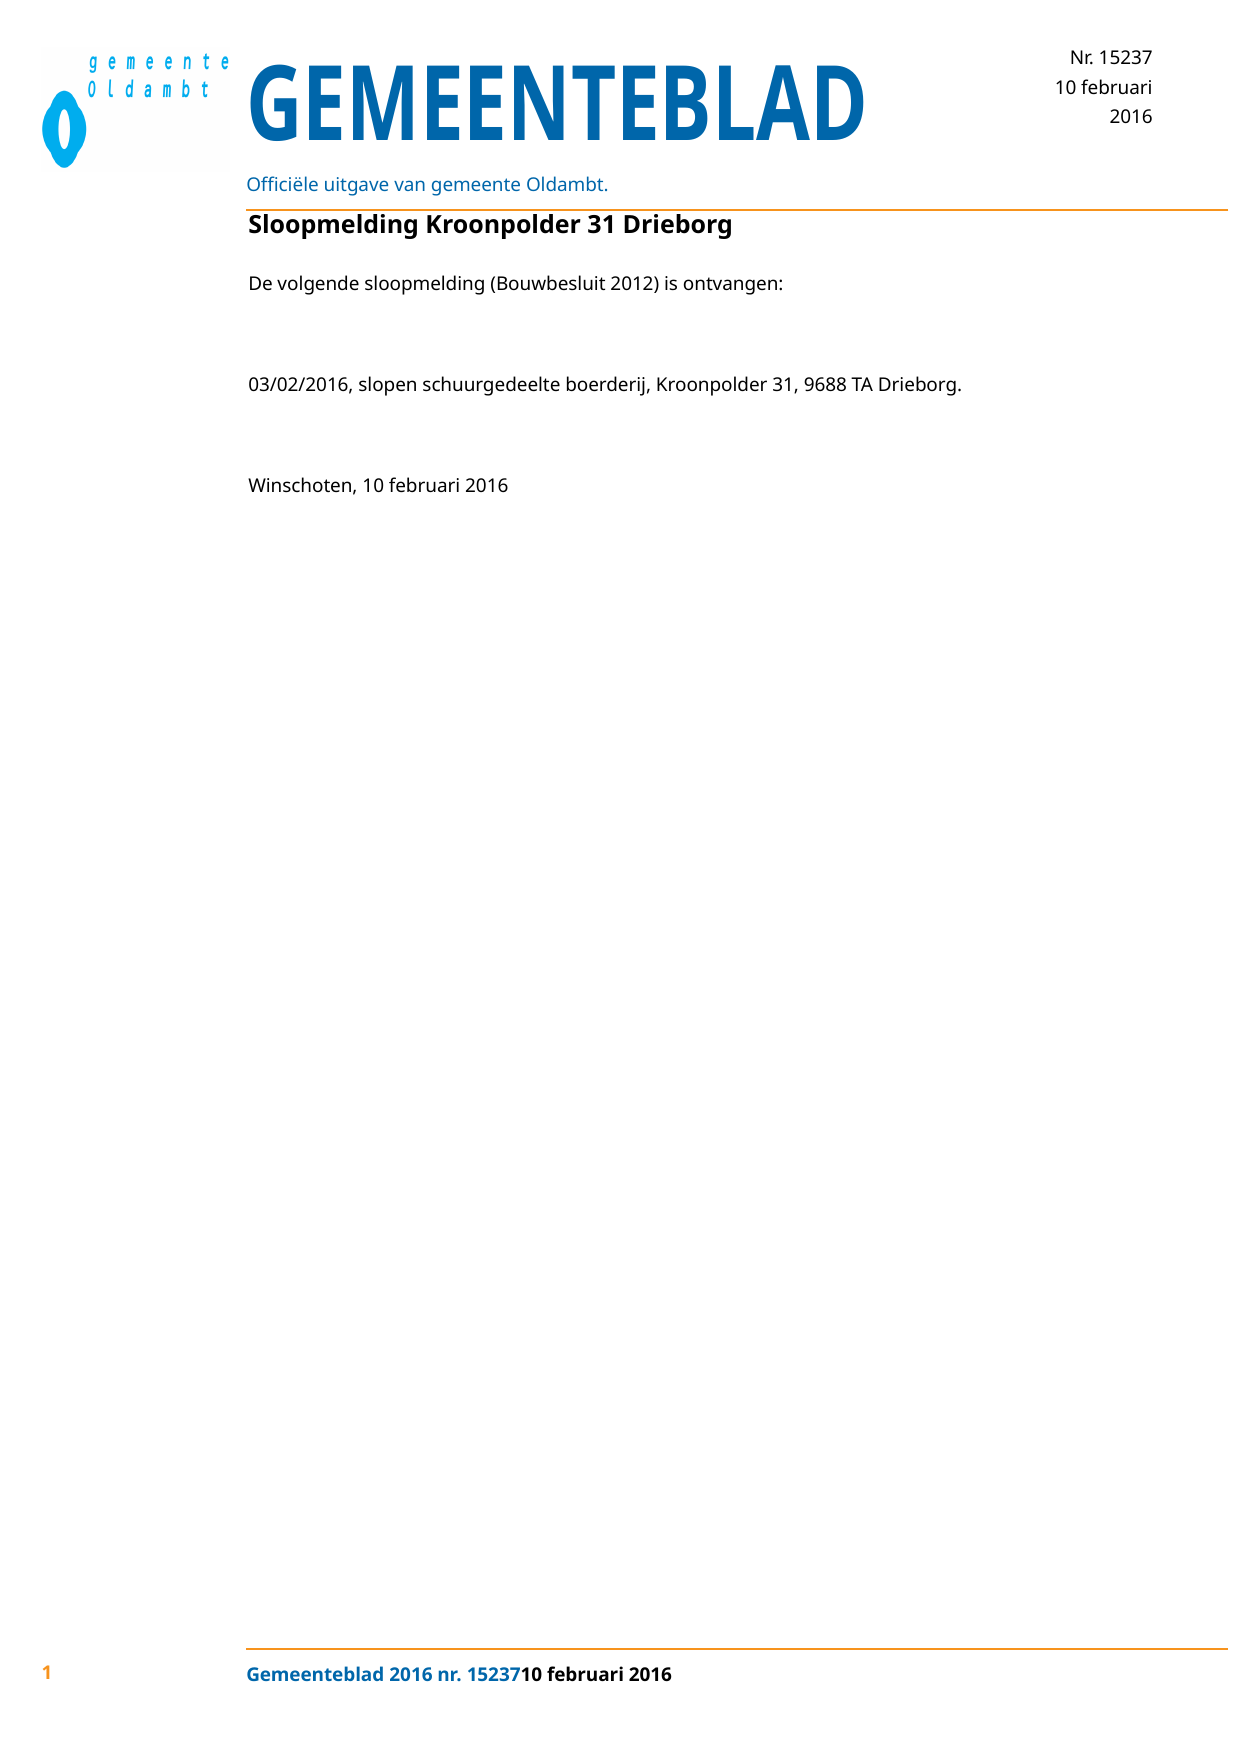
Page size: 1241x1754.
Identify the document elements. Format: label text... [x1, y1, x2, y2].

picture [41, 47, 231, 172]
text Sloopmelding Kroonpolder 31 Drieborg [248, 211, 1152, 241]
text De volgende sloopmelding (Bouwbesluit 2012) is ontvangen: [248, 270, 1152, 296]
text 03/02/2016, slopen schuurgedeelte boerderij, Kroonpolder 31, 9688 TA Drieborg. [248, 371, 1152, 397]
text Winschoten, 10 februari 2016 [248, 472, 1152, 498]
